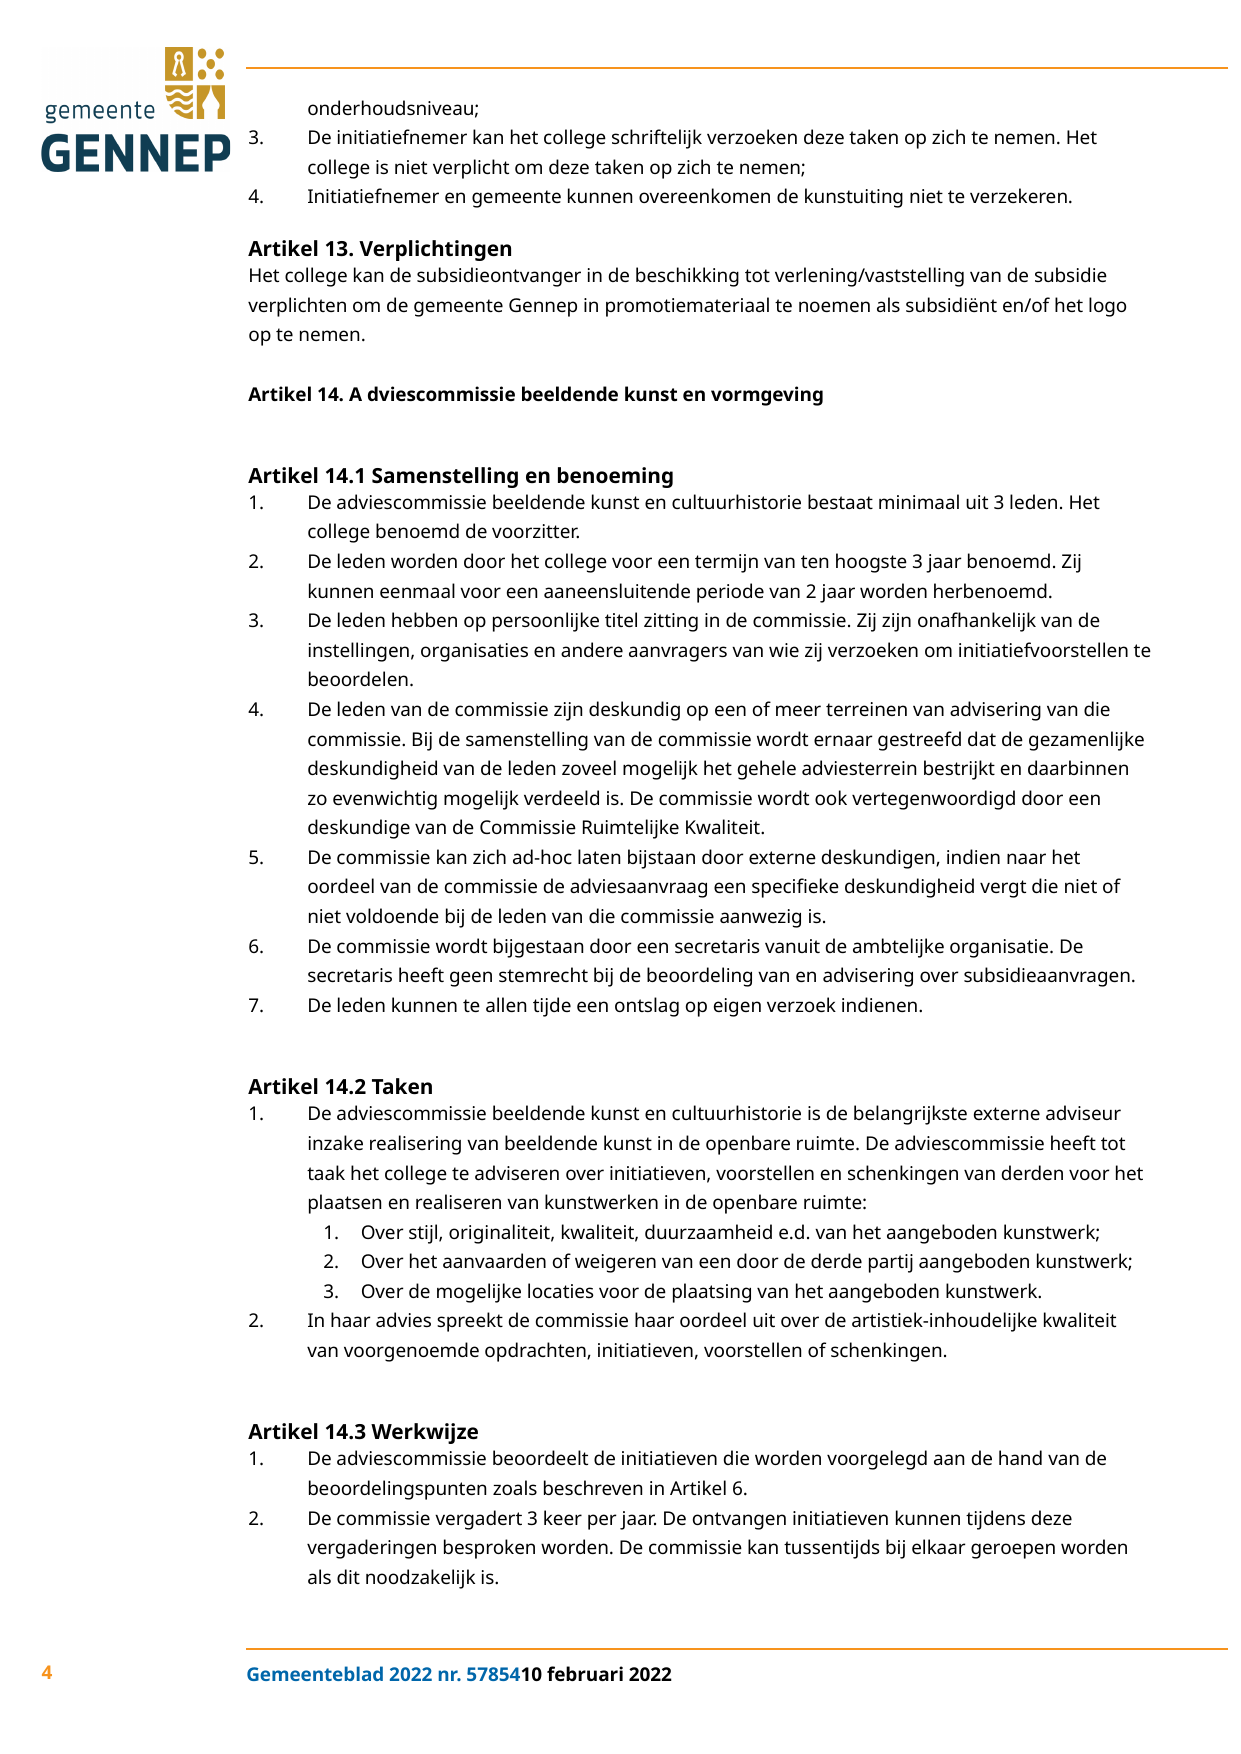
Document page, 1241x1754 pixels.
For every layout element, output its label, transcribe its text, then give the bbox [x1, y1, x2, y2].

list De leden worden door het college voor een termijn van ten hoogste 3 jaar benoemd. Zij kunnen eenmaal voor een aaneensluitende periode van 2 jaar worden herbenoemd. [248, 548, 1152, 604]
list Over stijl, originaliteit, kwaliteit, duurzaamheid e.d. van het aangeboden kunstwerk; [323, 1219, 1152, 1244]
picture [41, 47, 231, 172]
list De leden hebben op persoonlijke titel zitting in de commissie. Zij zijn onafhankelijk van de instellingen, organisaties en andere aanvragers van wie zij verzoeken om initiatiefvoorstellen te beoordelen. [248, 607, 1152, 692]
list Over het aanvaarden of weigeren van een door de derde partij aangeboden kunstwerk; [323, 1248, 1152, 1274]
list De commissie kan zich ad-hoc laten bijstaan door externe deskundigen, indien naar het oordeel van de commissie de adviesaanvraag een specifieke deskundigheid vergt die niet of niet voldoende bij de leden van die commissie aanwezig is. [248, 844, 1152, 929]
list onderhoudsniveau; [248, 95, 1152, 121]
text Artikel 14. A dviescommissie beeldende kunst en vormgeving [248, 381, 1152, 406]
text Artikel 13. Verplichtingen [248, 234, 1152, 262]
text Artikel 14.1 Samenstelling en benoeming [248, 461, 1152, 489]
list Initiatiefnemer en gemeente kunnen overeenkomen de kunstuiting niet te verzekeren. [248, 183, 1152, 209]
list De leden kunnen te allen tijde een ontslag op eigen verzoek indienen. [248, 992, 1152, 1018]
list De adviescommissie beeldende kunst en cultuurhistorie is de belangrijkste externe adviseur inzake realisering van beeldende kunst in de openbare ruimte. De adviescommissie heeft tot taak het college te adviseren over initiatieven, voorstellen en schenkingen van derden voor het plaatsen en realiseren van kunstwerken in de openbare ruimte: [248, 1101, 1152, 1215]
text Artikel 14.2 Taken [248, 1072, 1152, 1101]
text Het college kan de subsidieontvanger in de beschikking tot verlening/vaststelling van de subsidie verplichten om de gemeente Gennep in promotiemateriaal te noemen als subsidiënt en/of het logo op te nemen. [248, 262, 1152, 347]
list Over de mogelijke locaties voor de plaatsing van het aangeboden kunstwerk. [323, 1278, 1152, 1304]
list De commissie wordt bijgestaan door een secretaris vanuit de ambtelijke organisatie. De secretaris heeft geen stemrecht bij de beoordeling van en advisering over subsidieaanvragen. [248, 933, 1152, 988]
list De adviescommissie beoordeelt de initiatieven die worden voorgelegd aan de hand van de beoordelingspunten zoals beschreven in Artikel 6. [248, 1446, 1152, 1501]
list De commissie vergadert 3 keer per jaar. De ontvangen initiatieven kunnen tijdens deze vergaderingen besproken worden. De commissie kan tussentijds bij elkaar geroepen worden als dit noodzakelijk is. [248, 1505, 1152, 1590]
list De adviescommissie beeldende kunst en cultuurhistorie bestaat minimaal uit 3 leden. Het college benoemd de voorzitter. [248, 489, 1152, 544]
list In haar advies spreekt de commissie haar oordeel uit over de artistiek-inhoudelijke kwaliteit van voorgenoemde opdrachten, initiatieven, voorstellen of schenkingen. [248, 1308, 1152, 1363]
list De leden van de commissie zijn deskundig op een of meer terreinen van advisering van die commissie. Bij de samenstelling van de commissie wordt ernaar gestreefd dat de gezamenlijke deskundigheid van de leden zoveel mogelijk het gehele adviesterrein bestrijkt en daarbinnen zo evenwichtig mogelijk verdeeld is. De commissie wordt ook vertegenwoordigd door een deskundige van de Commissie Ruimtelijke Kwaliteit. [248, 696, 1152, 840]
list De initiatiefnemer kan het college schriftelijk verzoeken deze taken op zich te nemen. Het college is niet verplicht om deze taken op zich te nemen; [248, 124, 1152, 180]
text Artikel 14.3 Werkwijze [248, 1417, 1152, 1446]
